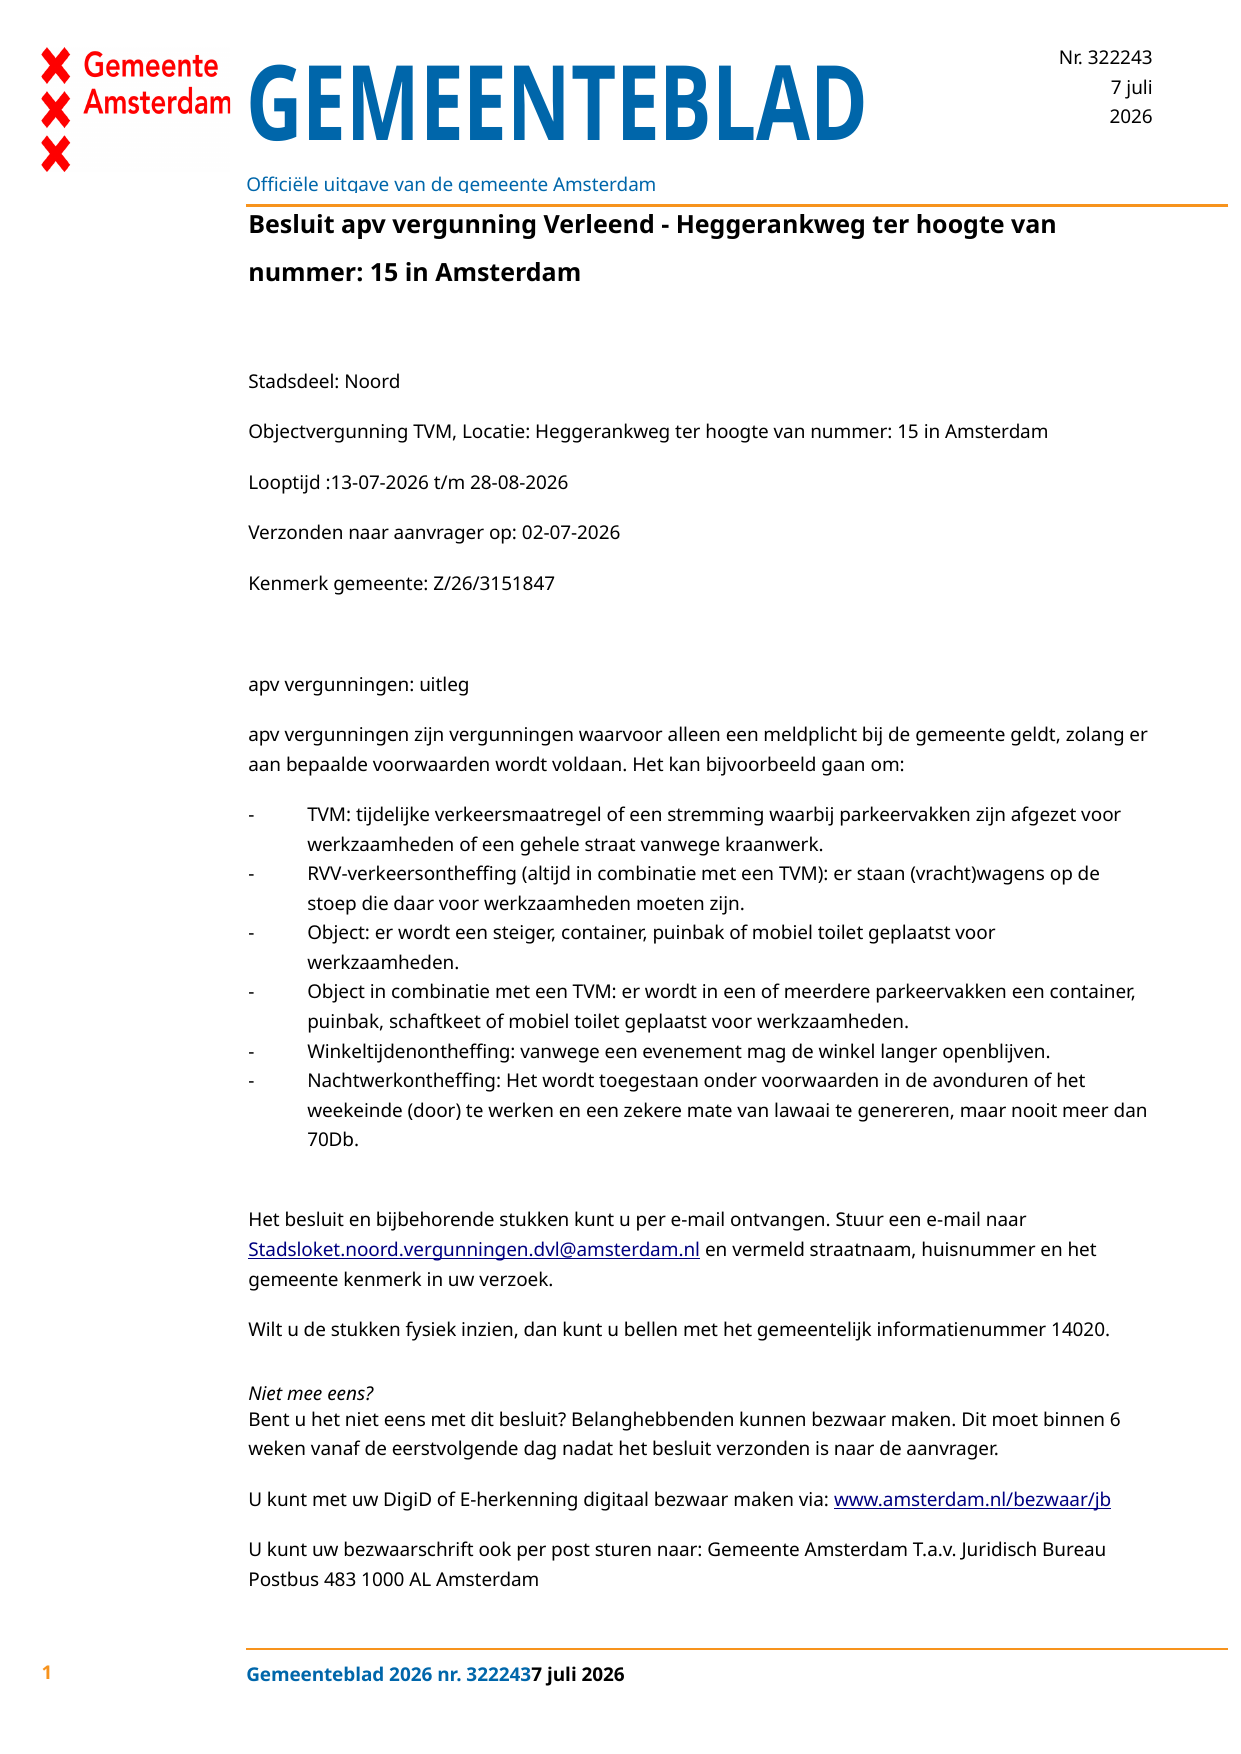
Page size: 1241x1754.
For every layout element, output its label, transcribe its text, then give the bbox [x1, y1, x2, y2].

text U kunt met uw DigiD of E-herkenning digitaal bezwaar maken via: www.amsterdam.nl/bezwaar/jb [248, 1486, 1152, 1512]
list RVV-verkeersontheffing (altijd in combinatie met een TVM): er staan (vracht)wagens op de stoep die daar voor werkzaamheden moeten zijn. [248, 860, 1152, 916]
text Kenmerk gemeente: Z/26/3151847 [248, 570, 1152, 596]
text Wilt u de stukken fysiek inzien, dan kunt u bellen met het gemeentelijk informatienummer 14020. [248, 1316, 1152, 1342]
text U kunt uw bezwaarschrift ook per post sturen naar: Gemeente Amsterdam T.a.v. Juridisch Bureau Postbus 483 1000 AL Amsterdam [248, 1536, 1152, 1592]
list Winkeltijdenontheffing: vanwege een evenement mag de winkel langer openblijven. [248, 1038, 1152, 1064]
list TVM: tijdelijke verkeersmaatregel of een stremming waarbij parkeervakken zijn afgezet voor werkzaamheden of een gehele straat vanwege kraanwerk. [248, 801, 1152, 857]
list Nachtwerkontheffing: Het wordt toegestaan onder voorwaarden in de avonduren of het weekeinde (door) te werken en een zekere mate van lawaai te genereren, maar nooit meer dan 70Db. [248, 1067, 1152, 1152]
text Objectvergunning TVM, Locatie: Heggerankweg ter hoogte van nummer: 15 in Amsterdam [248, 419, 1152, 444]
text Stadsdeel: Noord [248, 368, 1152, 394]
list Object in combinatie met een TVM: er wordt in een of meerdere parkeervakken een container, puinbak, schaftkeet of mobiel toilet geplaatst voor werkzaamheden. [248, 979, 1152, 1034]
list Object: er wordt een steiger, container, puinbak of mobiel toilet geplaatst voor werkzaamheden. [248, 919, 1152, 975]
text apv vergunningen: uitleg [248, 671, 1152, 697]
picture [41, 47, 231, 172]
text Het besluit en bijbehorende stukken kunt u per e-mail ontvangen. Stuur een e-mail naar Stadsloket.noord.vergunningen.dvl@amsterdam.nl en vermeld straatnaam, huisnummer en het gemeente kenmerk in uw verzoek. [248, 1207, 1152, 1292]
text apv vergunningen zijn vergunningen waarvoor alleen een meldplicht bij de gemeente geldt, zolang er aan bepaalde voorwaarden wordt voldaan. Het kan bijvoorbeeld gaan om: [248, 721, 1152, 777]
text Niet mee eens? [248, 1380, 1152, 1406]
text Bent u het niet eens met dit besluit? Belanghebbenden kunnen bezwaar maken. Dit moet binnen 6 weken vanaf de eerstvolgende dag nadat het besluit verzonden is naar de aanvrager. [248, 1406, 1152, 1461]
text Verzonden naar aanvrager op: 02-07-2026 [248, 519, 1152, 545]
text Besluit apv vergunning Verleend - Heggerankweg ter hoogte van nummer: 15 in Amsterdam [248, 207, 1152, 288]
text Looptijd :13-07-2026 t/m 28-08-2026 [248, 469, 1152, 495]
